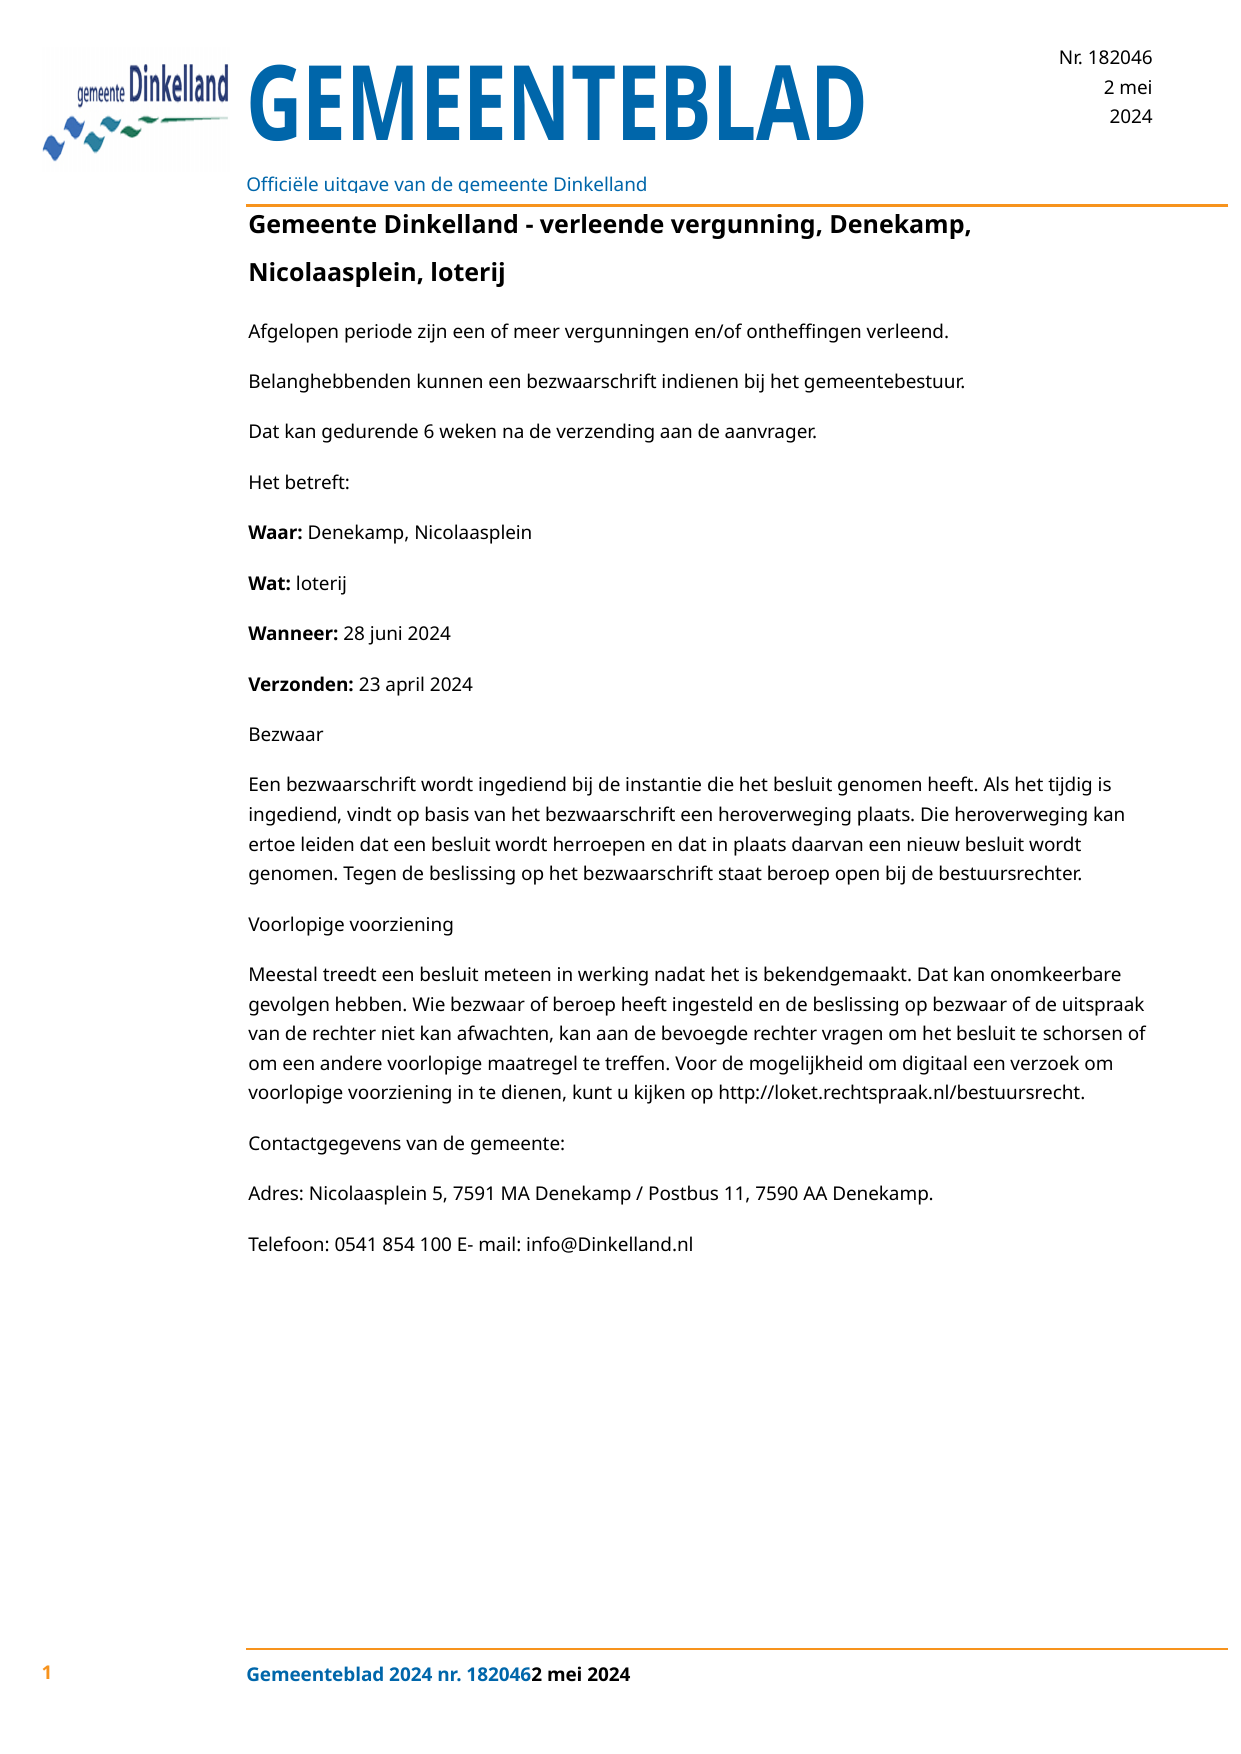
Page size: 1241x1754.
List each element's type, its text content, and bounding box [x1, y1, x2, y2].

text Contactgegevens van de gemeente: [248, 1130, 1152, 1156]
text Wat: loterij [248, 570, 1152, 596]
picture [41, 47, 231, 172]
text Telefoon: 0541 854 100 E- mail: info@Dinkelland.nl [248, 1231, 1152, 1257]
text Meestal treedt een besluit meteen in werking nadat het is bekendgemaakt. Dat kan onomkeerbare gevolgen hebben. Wie bezwaar of beroep heeft ingesteld en de beslissing op bezwaar of de uitspraak van de rechter niet kan afwachten, kan aan de bevoegde rechter vragen om het besluit te schorsen of om een andere voorlopige maatregel te treffen. Voor de mogelijkheid om digitaal een verzoek om voorlopige voorziening in te dienen, kunt u kijken op http://loket.rechtspraak.nl/bestuursrecht. [248, 961, 1152, 1105]
text Het betreft: [248, 469, 1152, 495]
text Een bezwaarschrift wordt ingediend bij de instantie die het besluit genomen heeft. Als het tijdig is ingediend, vindt op basis van het bezwaarschrift een heroverweging plaats. Die heroverweging kan ertoe leiden dat een besluit wordt herroepen en dat in plaats daarvan een nieuw besluit wordt genomen. Tegen de beslissing op het bezwaarschrift staat beroep open bij de bestuursrechter. [248, 772, 1152, 886]
text Verzonden: 23 april 2024 [248, 671, 1152, 697]
text Waar: Denekamp, Nicolaasplein [248, 519, 1152, 545]
text Gemeente Dinkelland - verleende vergunning, Denekamp, Nicolaasplein, loterij [248, 207, 1152, 288]
text Adres: Nicolaasplein 5, 7591 MA Denekamp / Postbus 11, 7590 AA Denekamp. [248, 1180, 1152, 1206]
text Afgelopen periode zijn een of meer vergunningen en/of ontheffingen verleend. [248, 318, 1152, 344]
text Dat kan gedurende 6 weken na de verzending aan de aanvrager. [248, 419, 1152, 444]
text Wanneer: 28 juni 2024 [248, 620, 1152, 646]
text Voorlopige voorziening [248, 911, 1152, 937]
text Belanghebbenden kunnen een bezwaarschrift indienen bij het gemeentebestuur. [248, 368, 1152, 394]
text Bezwaar [248, 721, 1152, 747]
